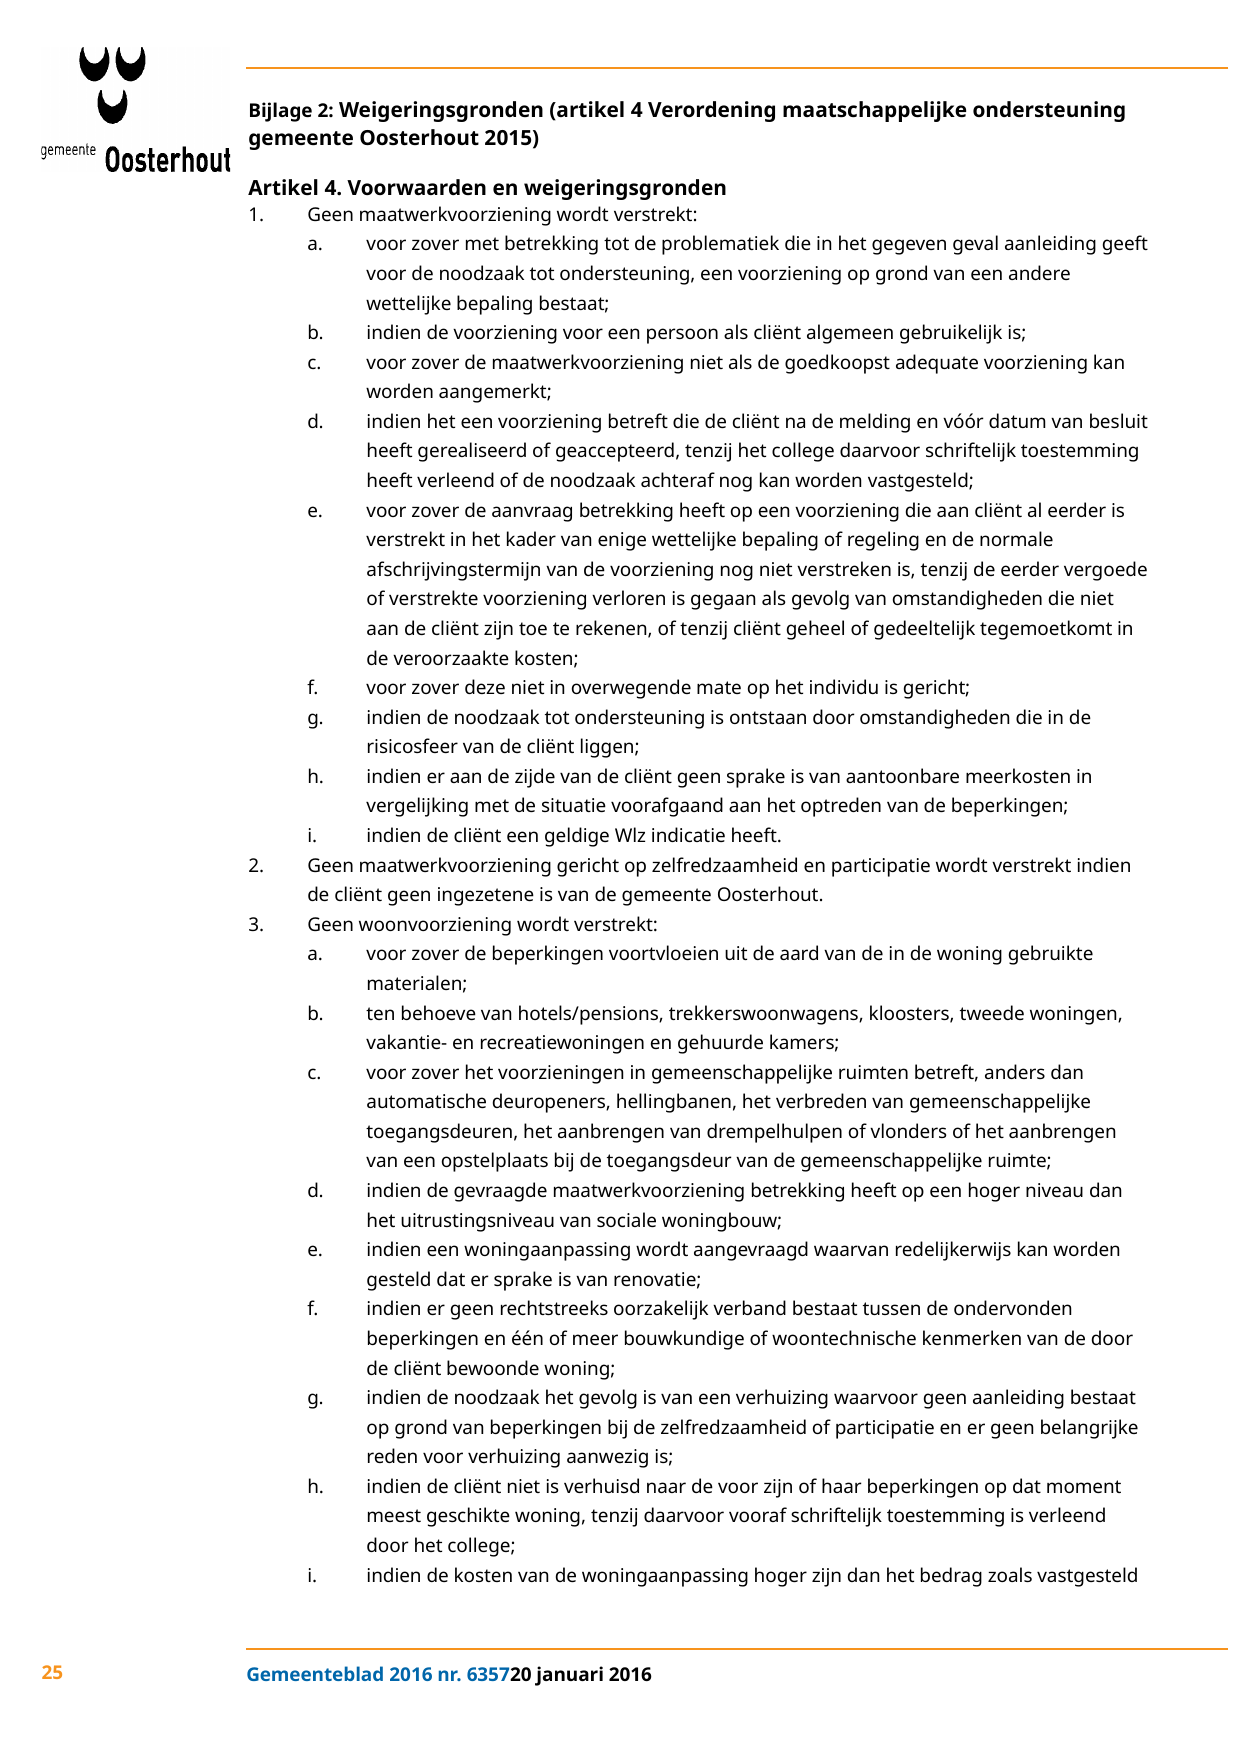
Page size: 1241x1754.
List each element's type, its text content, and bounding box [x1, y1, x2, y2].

list Geen maatwerkvoorziening gericht op zelfredzaamheid en participatie wordt verstrekt indien de cliënt geen ingezetene is van de gemeente Oosterhout. [248, 852, 1152, 907]
list Geen woonvoorziening wordt verstrekt: [248, 911, 1152, 937]
list Geen maatwerkvoorziening wordt verstrekt: [248, 201, 1152, 227]
list indien er aan de zijde van de cliënt geen sprake is van aantoonbare meerkosten in vergelijking met de situatie voorafgaand aan het optreden van de beperkingen; [307, 763, 1152, 818]
list voor zover de maatwerkvoorziening niet als de goedkoopst adequate voorziening kan worden aangemerkt; [307, 349, 1152, 404]
list indien er geen rechtstreeks oorzakelijk verband bestaat tussen de ondervonden beperkingen en één of meer bouwkundige of woontechnische kenmerken van de door de cliënt bewoonde woning; [307, 1296, 1152, 1381]
list indien de voorziening voor een persoon als cliënt algemeen gebruikelijk is; [307, 319, 1152, 345]
list indien de kosten van de woningaanpassing hoger zijn dan het bedrag zoals vastgesteld [307, 1562, 1152, 1588]
picture [41, 47, 231, 172]
list ten behoeve van hotels/pensions, trekkerswoonwagens, kloosters, tweede woningen, vakantie- en recreatiewoningen en gehuurde kamers; [307, 1000, 1152, 1055]
list voor zover deze niet in overwegende mate op het individu is gericht; [307, 674, 1152, 700]
list indien de gevraagde maatwerkvoorziening betrekking heeft op een hoger niveau dan het uitrustingsniveau van sociale woningbouw; [307, 1177, 1152, 1233]
text Artikel 4. Voorwaarden en weigeringsgronden [248, 173, 1152, 201]
list indien de noodzaak tot ondersteuning is ontstaan door omstandigheden die in de risicosfeer van de cliënt liggen; [307, 704, 1152, 759]
list indien de cliënt niet is verhuisd naar de voor zijn of haar beperkingen op dat moment meest geschikte woning, tenzij daarvoor vooraf schriftelijk toestemming is verleend door het college; [307, 1473, 1152, 1558]
list indien de cliënt een geldige Wlz indicatie heeft. [307, 822, 1152, 848]
list voor zover de beperkingen voortvloeien uit de aard van de in de woning gebruikte materialen; [307, 941, 1152, 996]
list indien een woningaanpassing wordt aangevraagd waarvan redelijkerwijs kan worden gesteld dat er sprake is van renovatie; [307, 1236, 1152, 1292]
list voor zover het voorzieningen in gemeenschappelijke ruimten betreft, anders dan automatische deuropeners, hellingbanen, het verbreden van gemeenschappelijke toegangsdeuren, het aanbrengen van drempelhulpen of vlonders of het aanbrengen van een opstelplaats bij de toegangsdeur van de gemeenschappelijke ruimte; [307, 1059, 1152, 1173]
list voor zover de aanvraag betrekking heeft op een voorziening die aan cliënt al eerder is verstrekt in het kader van enige wettelijke bepaling of regeling en de normale afschrijvingstermijn van de voorziening nog niet verstreken is, tenzij de eerder vergoede of verstrekte voorziening verloren is gegaan als gevolg van omstandigheden die niet aan de cliënt zijn toe te rekenen, of tenzij cliënt geheel of gedeeltelijk tegemoetkomt in de veroorzaakte kosten; [307, 497, 1152, 671]
list indien het een voorziening betreft die de cliënt na de melding en vóór datum van besluit heeft gerealiseerd of geaccepteerd, tenzij het college daarvoor schriftelijk toestemming heeft verleend of de noodzaak achteraf nog kan worden vastgesteld; [307, 408, 1152, 493]
text Bijlage 2: Weigeringsgronden (artikel 4 Verordening maatschappelijke ondersteuning gemeente Oosterhout 2015) [248, 95, 1152, 152]
list indien de noodzaak het gevolg is van een verhuizing waarvoor geen aanleiding bestaat op grond van beperkingen bij de zelfredzaamheid of participatie en er geen belangrijke reden voor verhuizing aanwezig is; [307, 1384, 1152, 1469]
list voor zover met betrekking tot de problematiek die in het gegeven geval aanleiding geeft voor de noodzaak tot ondersteuning, een voorziening op grond van een andere wettelijke bepaling bestaat; [307, 231, 1152, 316]
